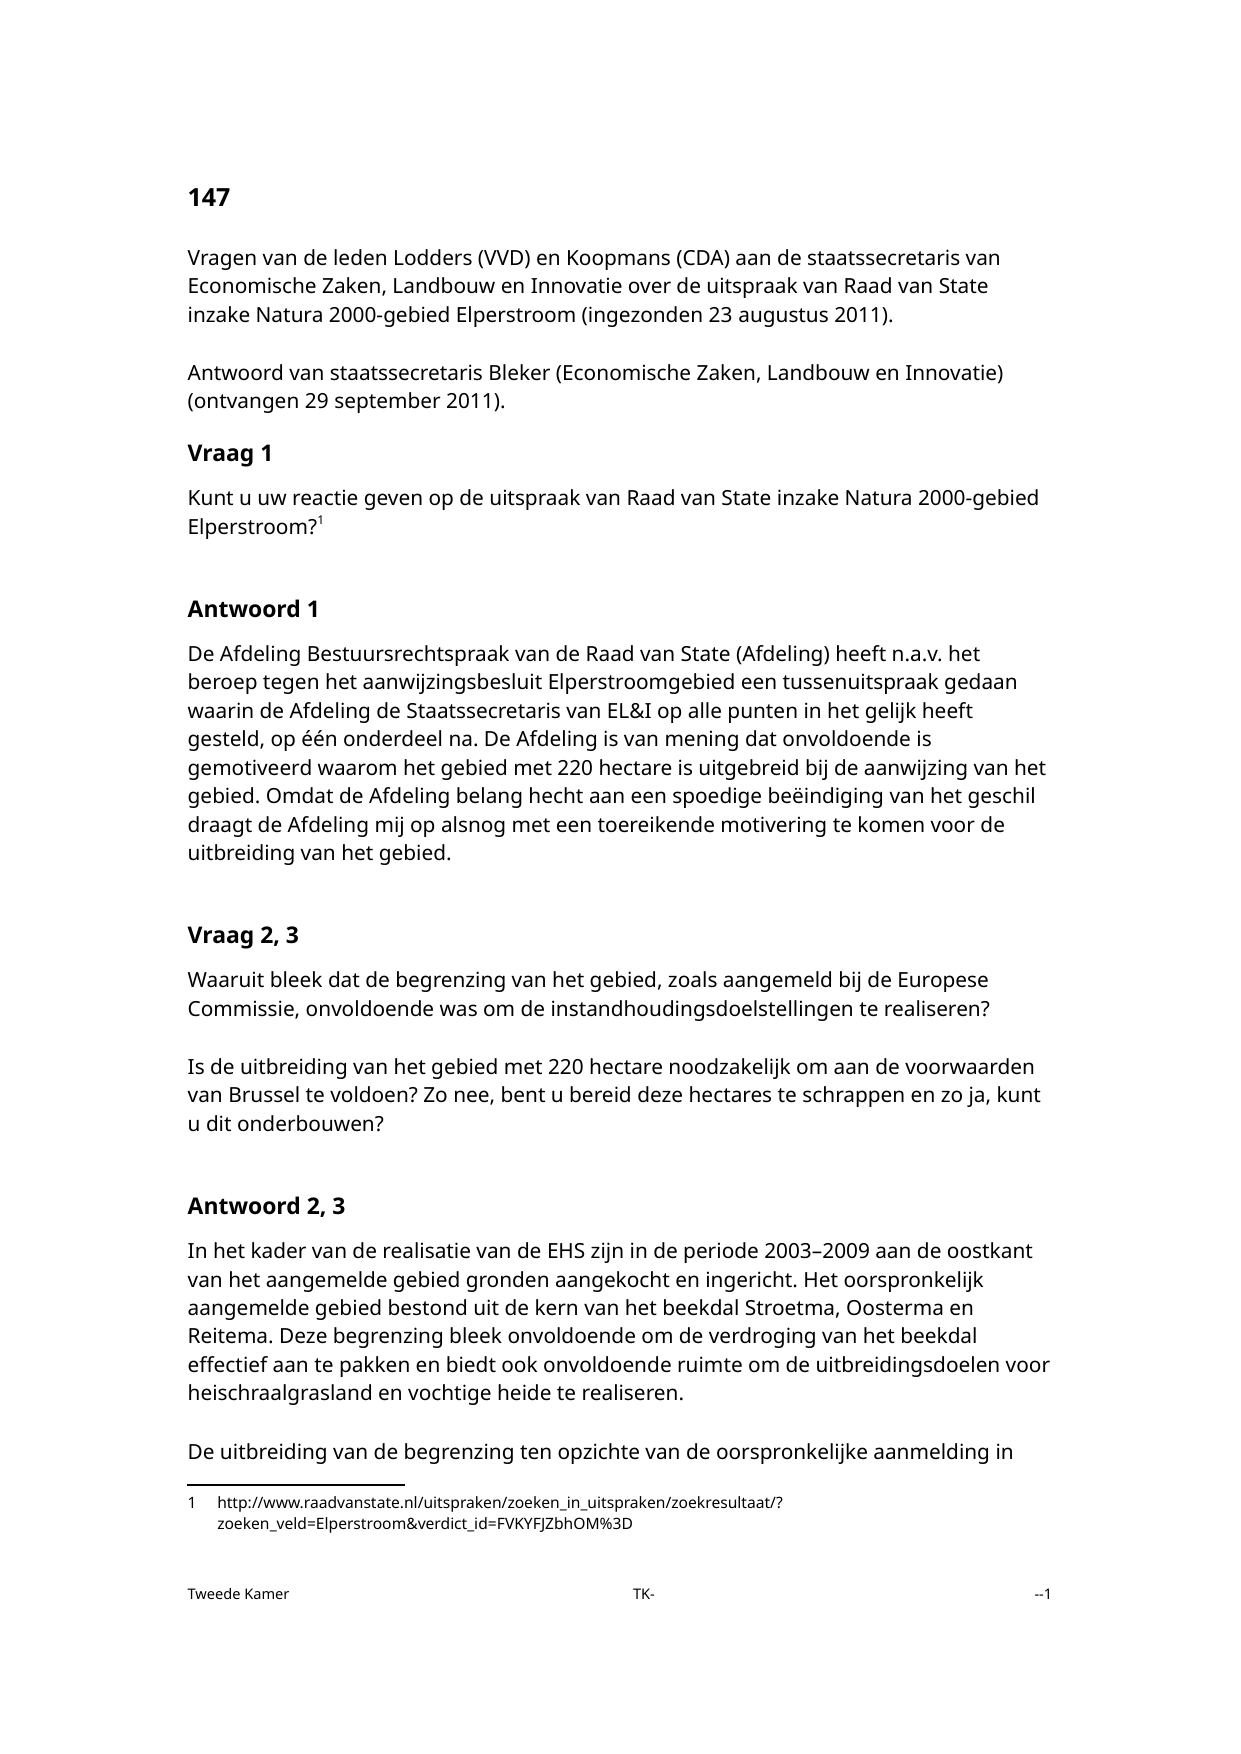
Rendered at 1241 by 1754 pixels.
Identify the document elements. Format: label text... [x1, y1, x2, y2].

text In het kader van de realisatie van de EHS zijn in de periode 2003–2009 aan de oostkant van het aangemelde gebied gronden aangekocht en ingericht. Het oorspronkelijk aangemelde gebied bestond uit de kern van het beekdal Stroetma, Oosterma en Reitema. Deze begrenzing bleek onvoldoende om de verdroging van het beekdal effectief aan te pakken en biedt ook onvoldoende ruimte om de uitbreidingsdoelen voor heischraalgrasland en vochtige heide te realiseren. [187, 1236, 1053, 1407]
subtitle Antwoord 2, 3 [187, 1190, 1053, 1221]
text Kunt u uw reactie geven op de uitspraak van Raad van State inzake Natura 2000-gebied Elperstroom? [187, 483, 1053, 540]
text Antwoord van staatssecretaris Bleker (Economische Zaken, Landbouw en Innovatie) (ontvangen 29 september 2011). [187, 358, 1053, 415]
text Waaruit bleek dat de begrenzing van het gebied, zoals aangemeld bij de Europese Commissie, onvoldoende was om de instandhoudingsdoelstellingen te realiseren? [187, 965, 1053, 1022]
text Vragen van de leden Lodders (VVD) en Koopmans (CDA) aan de staatssecretaris van Economische Zaken, Landbouw en Innovatie over de uitspraak van Raad van State inzake Natura 2000-gebied Elperstroom (ingezonden 23 augustus 2011). [187, 243, 1053, 328]
text Is de uitbreiding van het gebied met 220 hectare noodzakelijk om aan de voorwaarden van Brussel te voldoen? Zo nee, bent u bereid deze hectares te schrappen en zo ja, kunt u dit onderbouwen? [187, 1052, 1053, 1137]
text 147 [187, 179, 1053, 213]
text De uitbreiding van de begrenzing ten opzichte van de oorspronkelijke aanmelding in [187, 1437, 1053, 1465]
subtitle Vraag 2, 3 [187, 919, 1053, 950]
subtitle Vraag 1 [187, 437, 1053, 468]
text De Afdeling Bestuursrechtspraak van de Raad van State (Afdeling) heeft n.a.v. het beroep tegen het aanwijzingsbesluit Elperstroomgebied een tussenuitspraak gedaan waarin de Afdeling de Staatssecretaris van EL&I op alle punten in het gelijk heeft gesteld, op één onderdeel na. De Afdeling is van mening dat onvoldoende is gemotiveerd waarom het gebied met 220 hectare is uitgebreid bij de aanwijzing van het gebied. Omdat de Afdeling belang hecht aan een spoedige beëindiging van het geschil draagt de Afdeling mij op alsnog met een toereikende motivering te komen voor de uitbreiding van het gebied. [187, 639, 1053, 867]
subtitle Antwoord 1 [187, 593, 1053, 624]
text http://www.raadvanstate.nl/uitspraken/zoeken_in_uitspraken/zoekresultaat/?zoeken_veld=Elperstroom&verdict_id=FVKYFJZbhOM%3D [187, 1477, 1053, 1534]
